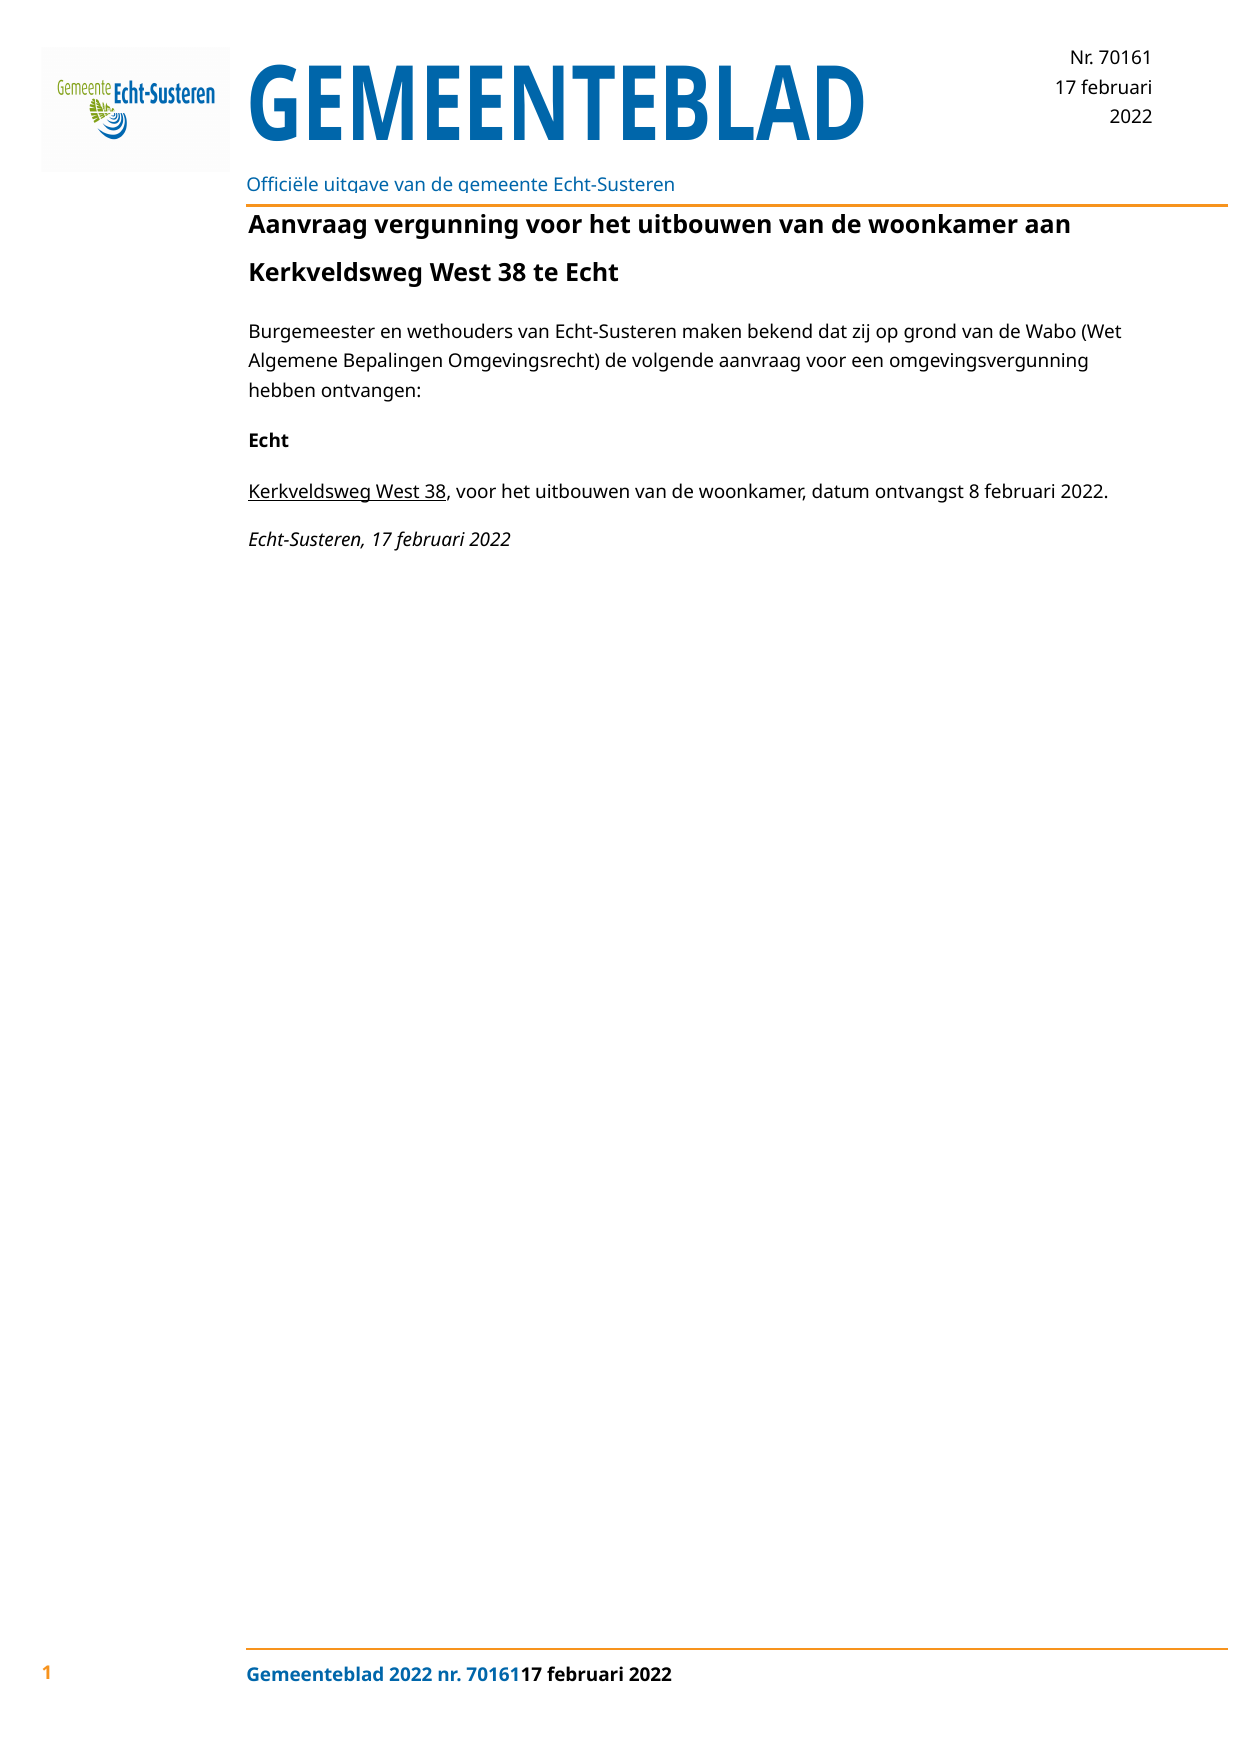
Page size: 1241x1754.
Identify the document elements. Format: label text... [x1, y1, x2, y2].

text Aanvraag vergunning voor het uitbouwen van de woonkamer aan Kerkveldsweg West 38 te Echt [248, 207, 1152, 288]
text Burgemeester en wethouders van Echt-Susteren maken bekend dat zij op grond van de Wabo (Wet Algemene Bepalingen Omgevingsrecht) de volgende aanvraag voor een omgevingsvergunning hebben ontvangen: [248, 318, 1152, 403]
picture [41, 47, 231, 172]
text Echt [248, 427, 1152, 453]
text Kerkveldsweg West 38, voor het uitbouwen van de woonkamer, datum ontvangst 8 februari 2022. [248, 478, 1152, 504]
text Echt-Susteren, 17 februari 2022 [248, 526, 1152, 551]
